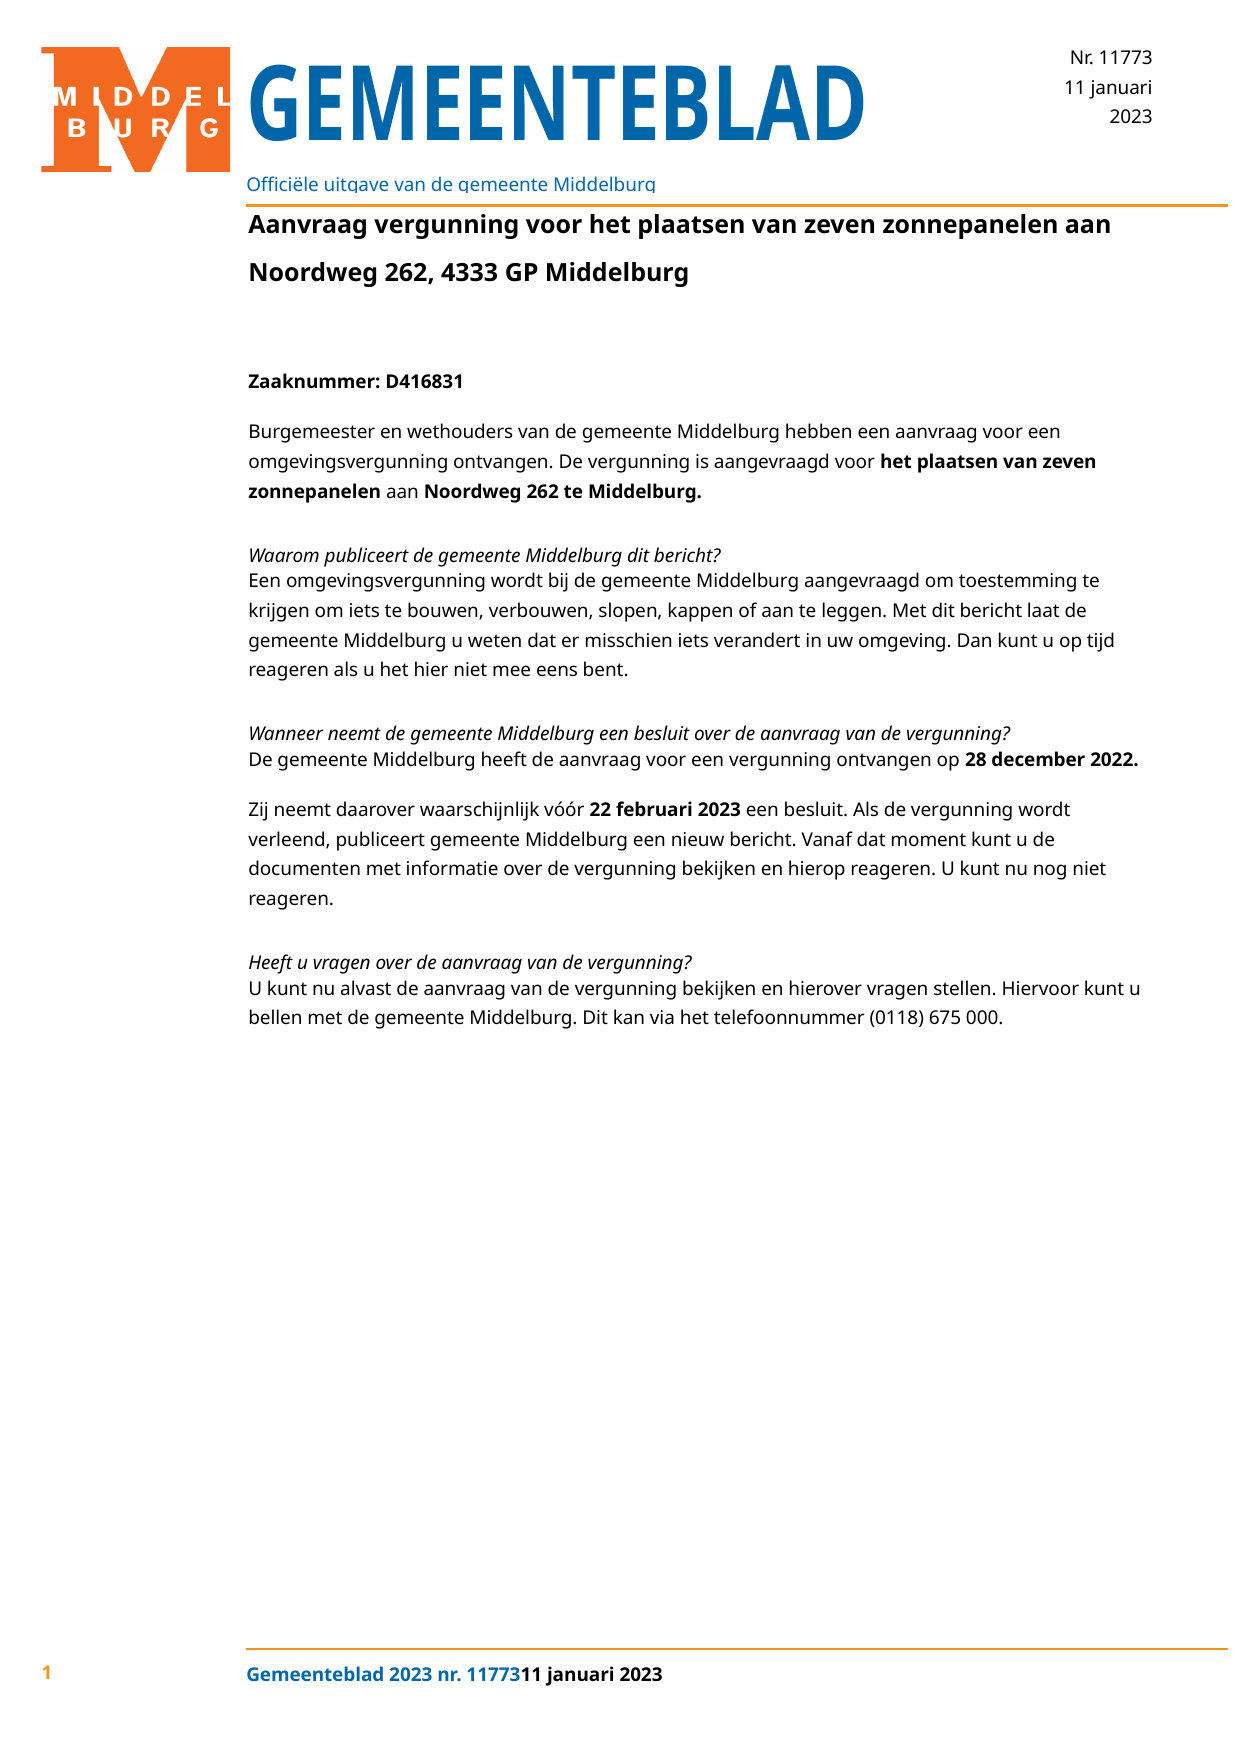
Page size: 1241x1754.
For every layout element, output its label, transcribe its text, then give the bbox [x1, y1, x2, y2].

picture [41, 47, 231, 172]
text Zij neemt daarover waarschijnlijk vóór 22 februari 2023 een besluit. Als de vergunning wordt verleend, publiceert gemeente Middelburg een nieuw bericht. Vanaf dat moment kunt u de documenten met informatie over de vergunning bekijken en hierop reageren. U kunt nu nog niet reageren. [248, 796, 1152, 911]
text Wanneer neemt de gemeente Middelburg een besluit over de aanvraag van de vergunning? [248, 720, 1152, 746]
text De gemeente Middelburg heeft de aanvraag voor een vergunning ontvangen op 28 december 2022. [248, 746, 1152, 772]
text Aanvraag vergunning voor het plaatsen van zeven zonnepanelen aan Noordweg 262, 4333 GP Middelburg [248, 207, 1152, 288]
text U kunt nu alvast de aanvraag van de vergunning bekijken en hierover vragen stellen. Hiervoor kunt u bellen met de gemeente Middelburg. Dit kan via het telefoonnummer (0118) 675 000. [248, 975, 1152, 1030]
text Zaaknummer: D416831 [248, 368, 1152, 394]
text Burgemeester en wethouders van de gemeente Middelburg hebben een aanvraag voor een omgevingsvergunning ontvangen. De vergunning is aangevraagd voor het plaatsen van zeven zonnepanelen aan Noordweg 262 te Middelburg. [248, 419, 1152, 504]
text Een omgevingsvergunning wordt bij de gemeente Middelburg aangevraagd om toestemming te krijgen om iets te bouwen, verbouwen, slopen, kappen of aan te leggen. Met dit bericht laat de gemeente Middelburg u weten dat er misschien iets verandert in uw omgeving. Dan kunt u op tijd reageren als u het hier niet mee eens bent. [248, 568, 1152, 682]
text Waarom publiceert de gemeente Middelburg dit bericht? [248, 542, 1152, 568]
text Heeft u vragen over de aanvraag van de vergunning? [248, 949, 1152, 975]
